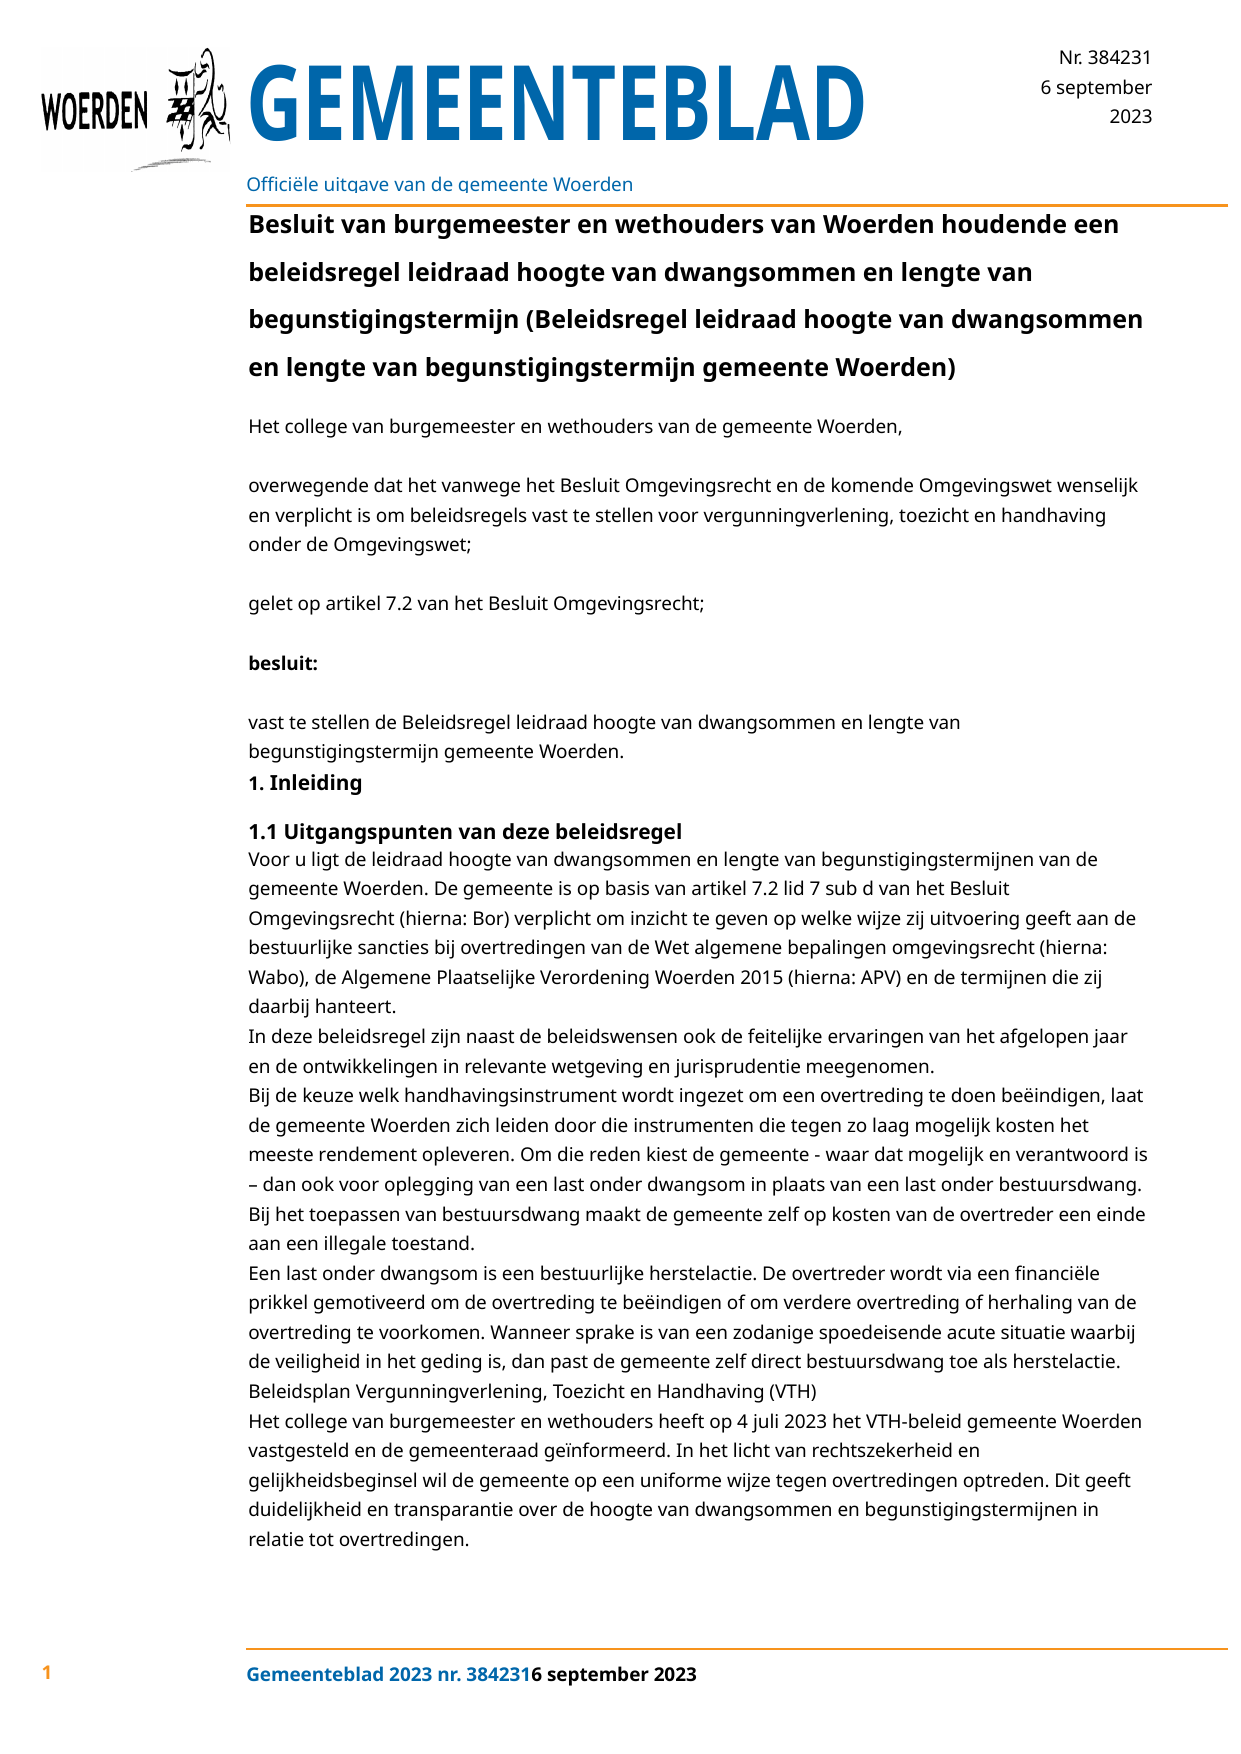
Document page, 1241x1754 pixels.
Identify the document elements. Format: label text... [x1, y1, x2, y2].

text 1.1 Uitgangspunten van deze beleidsregel [248, 817, 1152, 846]
text gelet op artikel 7.2 van het Besluit Omgevingsrecht; [248, 591, 1152, 616]
picture [41, 47, 231, 172]
text besluit: [248, 650, 1152, 676]
text Bij de keuze welk handhavingsinstrument wordt ingezet om een overtreding te doen beëindigen, laat de gemeente Woerden zich leiden door die instrumenten die tegen zo laag mogelijk kosten het meeste rendement opleveren. Om die reden kiest de gemeente - waar dat mogelijk en verantwoord is – dan ook voor oplegging van een last onder dwangsom in plaats van een last onder bestuursdwang. Bij het toepassen van bestuursdwang maakt de gemeente zelf op kosten van de overtreder een einde aan een illegale toestand. [248, 1082, 1152, 1256]
text Een last onder dwangsom is een bestuurlijke herstelactie. De overtreder wordt via een financiële prikkel gemotiveerd om de overtreding te beëindigen of om verdere overtreding of herhaling van de overtreding te voorkomen. Wanneer sprake is van een zodanige spoedeisende acute situatie waarbij de veiligheid in het geding is, dan past de gemeente zelf direct bestuursdwang toe als herstelactie. [248, 1260, 1152, 1374]
text Het college van burgemeester en wethouders heeft op 4 juli 2023 het VTH-beleid gemeente Woerden vastgesteld en de gemeenteraad geïnformeerd. In het licht van rechtszekerheid en gelijkheidsbeginsel wil de gemeente op een uniforme wijze tegen overtredingen optreden. Dit geeft duidelijkheid en transparantie over de hoogte van dwangsommen en begunstigingstermijnen in relatie tot overtredingen. [248, 1408, 1152, 1552]
text Voor u ligt de leidraad hoogte van dwangsommen en lengte van begunstigingstermijnen van de gemeente Woerden. De gemeente is op basis van artikel 7.2 lid 7 sub d van het Besluit Omgevingsrecht (hierna: Bor) verplicht om inzicht te geven op welke wijze zij uitvoering geeft aan de bestuurlijke sancties bij overtredingen van de Wet algemene bepalingen omgevingsrecht (hierna: Wabo), de Algemene Plaatselijke Verordening Woerden 2015 (hierna: APV) en de termijnen die zij daarbij hanteert. [248, 846, 1152, 1019]
text vast te stellen de Beleidsregel leidraad hoogte van dwangsommen en lengte van begunstigingstermijn gemeente Woerden. [248, 709, 1152, 764]
text Beleidsplan Vergunningverlening, Toezicht en Handhaving (VTH) [248, 1378, 1152, 1404]
text Besluit van burgemeester en wethouders van Woerden houdende een beleidsregel leidraad hoogte van dwangsommen en lengte van begunstigingstermijn (Beleidsregel leidraad hoogte van dwangsommen en lengte van begunstigingstermijn gemeente Woerden) [248, 207, 1152, 384]
text overwegende dat het vanwege het Besluit Omgevingsrecht en de komende Omgevingswet wenselijk en verplicht is om beleidsregels vast te stellen voor vergunningverlening, toezicht en handhaving onder de Omgevingswet; [248, 472, 1152, 557]
text 1. Inleiding [248, 768, 1152, 797]
text Het college van burgemeester en wethouders van de gemeente Woerden, [248, 413, 1152, 439]
text In deze beleidsregel zijn naast de beleidswensen ook de feitelijke ervaringen van het afgelopen jaar en de ontwikkelingen in relevante wetgeving en jurisprudentie meegenomen. [248, 1023, 1152, 1079]
